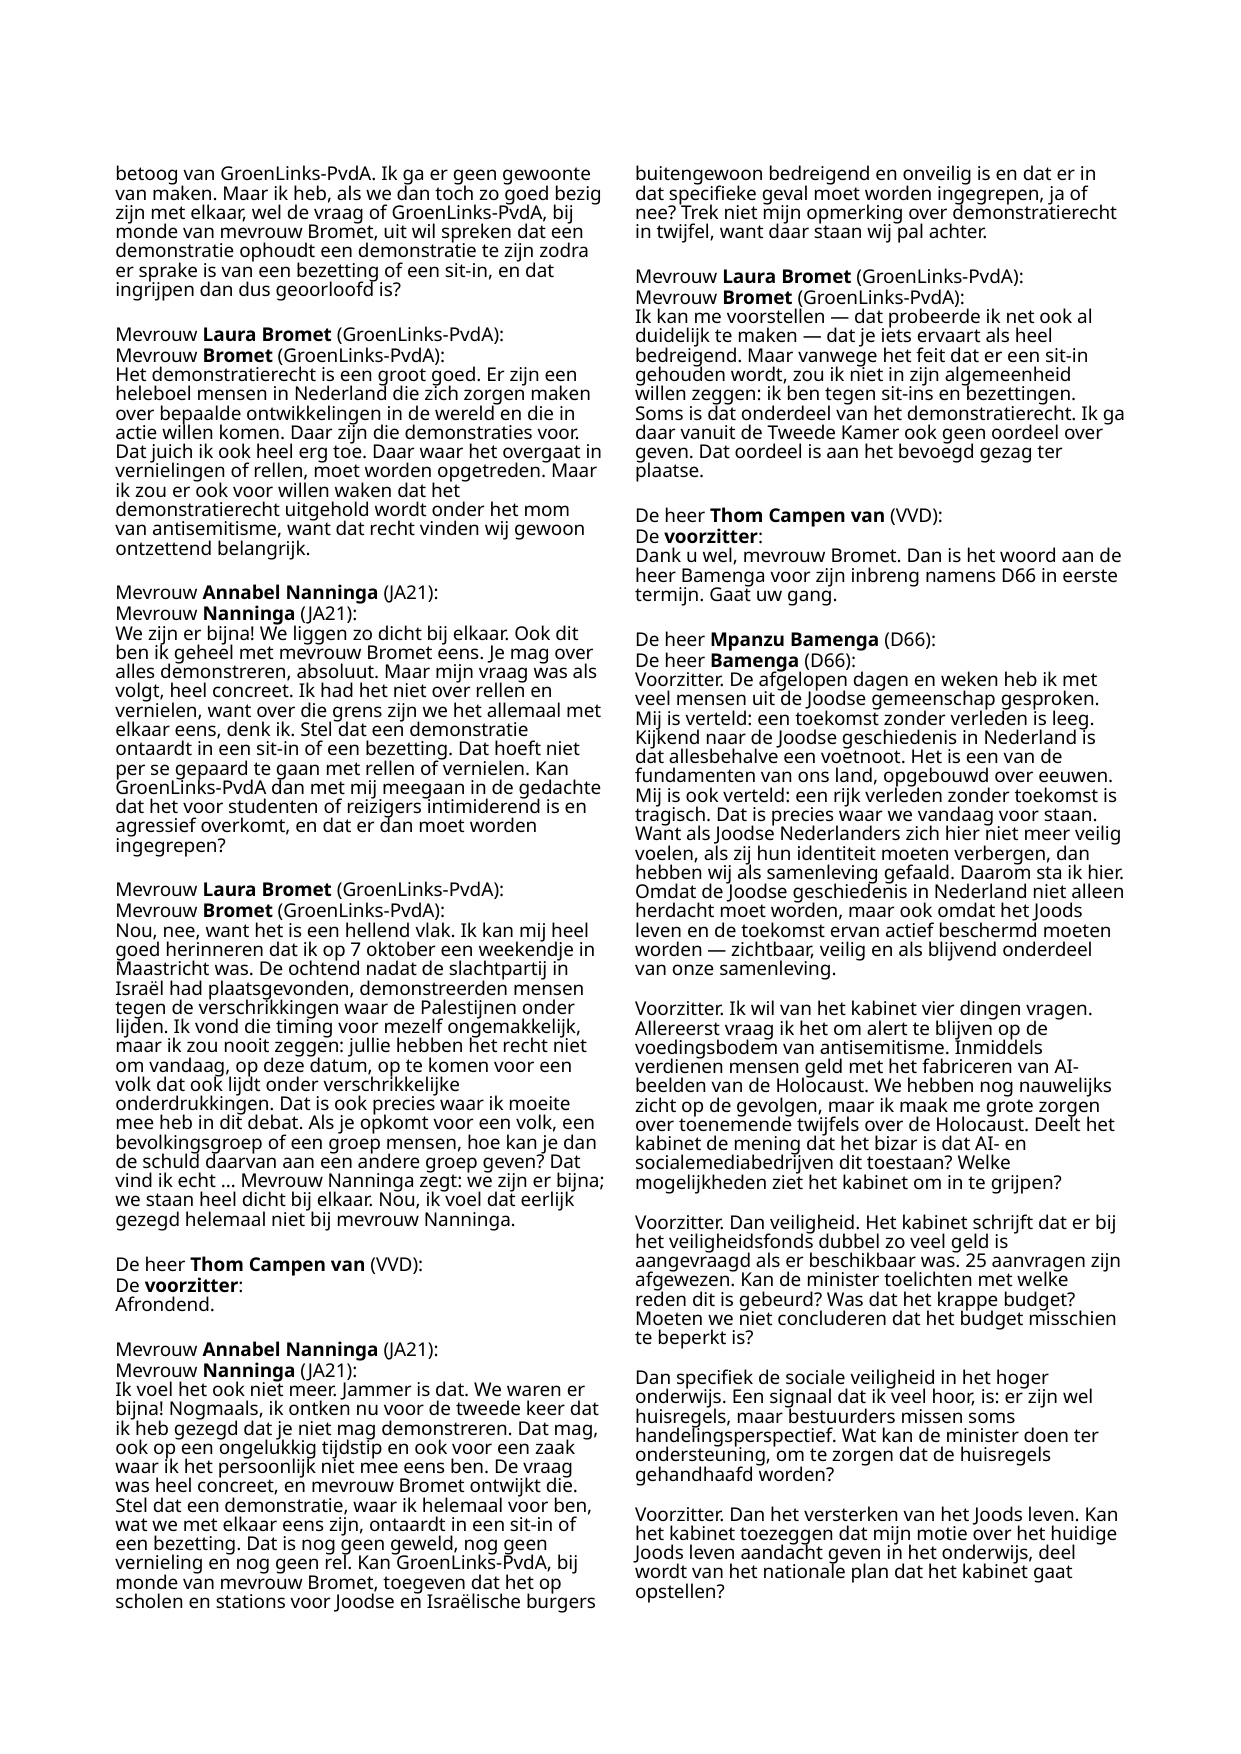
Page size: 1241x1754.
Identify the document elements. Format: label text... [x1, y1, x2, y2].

text Voorzitter. Dan het versterken van het Joods leven. Kan het kabinet toezeggen dat mijn motie over het huidige Joods leven aandacht geven in het onderwijs, deel wordt van het nationale plan dat het kabinet gaat opstellen? [635, 1506, 1125, 1602]
text Mevrouw Bromet (GroenLinks-PvdA): [115, 902, 605, 922]
text Mevrouw Annabel Nanninga (JA21): [115, 579, 605, 605]
text De heer Thom Campen van (VVD): [635, 502, 1125, 528]
text De voorzitter: [115, 1277, 605, 1296]
text Mevrouw Annabel Nanninga (JA21): [115, 1336, 605, 1362]
text Mevrouw Laura Bromet (GroenLinks-PvdA): [115, 877, 605, 902]
text Mevrouw Laura Bromet (GroenLinks-PvdA): [115, 321, 605, 347]
text Het demonstratierecht is een groot goed. Er zijn een heleboel mensen in Nederland die zich zorgen maken over bepaalde ontwikkelingen in de wereld en die in actie willen komen. Daar zijn die demonstraties voor. Dat juich ik ook heel erg toe. Daar waar het overgaat in vernielingen of rellen, moet worden opgetreden. Maar ik zou er ook voor willen waken dat het demonstratierecht uitgehold wordt onder het mom van antisemitisme, want dat recht vinden wij gewoon ontzettend belangrijk. [115, 366, 605, 559]
text De heer Thom Campen van (VVD): [115, 1251, 605, 1277]
text De heer Mpanzu Bamenga (D66): [635, 626, 1125, 652]
text Mevrouw Nanninga (JA21): [115, 605, 605, 624]
text Voorzitter. Dan veiligheid. Het kabinet schrijft dat er bij het veiligheidsfonds dubbel zo veel geld is aangevraagd als er beschikbaar was. 25 aanvragen zijn afgewezen. Kan de minister toelichten met welke reden dit is gebeurd? Was dat het krappe budget? Moeten we niet concluderen dat het budget misschien te beperkt is? [635, 1214, 1125, 1348]
text De heer Bamenga (D66): [635, 652, 1125, 671]
text Voorzitter. De afgelopen dagen en weken heb ik met veel mensen uit de Joodse gemeenschap gesproken. Mij is verteld: een toekomst zonder verleden is leeg. Kijkend naar de Joodse geschiedenis in Nederland is dat allesbehalve een voetnoot. Het is een van de fundamenten van ons land, opgebouwd over eeuwen. Mij is ook verteld: een rijk verleden zonder toekomst is tragisch. Dat is precies waar we vandaag voor staan. Want als Joodse Nederlanders zich hier niet meer veilig voelen, als zij hun identiteit moeten verbergen, dan hebben wij als samenleving gefaald. Daarom sta ik hier. Omdat de Joodse geschiedenis in Nederland niet alleen herdacht moet worden, maar ook omdat het Joods leven en de toekomst ervan actief beschermd moeten worden — zichtbaar, veilig en als blijvend onderdeel van onze samenleving. [635, 671, 1125, 979]
text betoog van GroenLinks-PvdA. Ik ga er geen gewoonte van maken. Maar ik heb, als we dan toch zo goed bezig zijn met elkaar, wel de vraag of GroenLinks-PvdA, bij monde van mevrouw Bromet, uit wil spreken dat een demonstratie ophoudt een demonstratie te zijn zodra er sprake is van een bezetting of een sit-in, en dat ingrijpen dan dus geoorloofd is? [115, 165, 605, 300]
text Mevrouw Bromet (GroenLinks-PvdA): [635, 289, 1125, 308]
text We zijn er bijna! We liggen zo dicht bij elkaar. Ook dit ben ik geheel met mevrouw Bromet eens. Je mag over alles demonstreren, absoluut. Maar mijn vraag was als volgt, heel concreet. Ik had het niet over rellen en vernielen, want over die grens zijn we het allemaal met elkaar eens, denk ik. Stel dat een demonstratie ontaardt in een sit-in of een bezetting. Dat hoeft niet per se gepaard te gaan met rellen of vernielen. Kan GroenLinks-PvdA dan met mij meegaan in de gedachte dat het voor studenten of reizigers intimiderend is en agressief overkomt, en dat er dan moet worden ingegrepen? [115, 624, 605, 856]
text Afrondend. [115, 1296, 605, 1315]
text Dank u wel, mevrouw Bromet. Dan is het woord aan de heer Bamenga voor zijn inbreng namens D66 in eerste termijn. Gaat uw gang. [635, 547, 1125, 605]
text Mevrouw Nanninga (JA21): [115, 1362, 605, 1381]
text buitengewoon bedreigend en onveilig is en dat er in dat specifieke geval moet worden ingegrepen, ja of nee? Trek niet mijn opmerking over demonstratierecht in twijfel, want daar staan wij pal achter. [635, 165, 1125, 242]
text Dan specifiek de sociale veiligheid in het hoger onderwijs. Een signaal dat ik veel hoor, is: er zijn wel huisregels, maar bestuurders missen soms handelingsperspectief. Wat kan de minister doen ter ondersteuning, om te zorgen dat de huisregels gehandhaafd worden? [635, 1369, 1125, 1485]
text De voorzitter: [635, 528, 1125, 547]
text Ik voel het ook niet meer. Jammer is dat. We waren er bijna! Nogmaals, ik ontken nu voor de tweede keer dat ik heb gezegd dat je niet mag demonstreren. Dat mag, ook op een ongelukkig tijdstip en ook voor een zaak waar ik het persoonlijk niet mee eens ben. De vraag was heel concreet, en mevrouw Bromet ontwijkt die. Stel dat een demonstratie, waar ik helemaal voor ben, wat we met elkaar eens zijn, ontaardt in een sit-in of een bezetting. Dat is nog geen geweld, nog geen vernieling en nog geen rel. Kan GroenLinks-PvdA, bij monde van mevrouw Bromet, toegeven dat het op scholen en stations voor Joodse en Israëlische burgers [115, 1381, 605, 1612]
text Mevrouw Laura Bromet (GroenLinks-PvdA): [635, 263, 1125, 289]
text Ik kan me voorstellen — dat probeerde ik net ook al duidelijk te maken — dat je iets ervaart als heel bedreigend. Maar vanwege het feit dat er een sit-in gehouden wordt, zou ik niet in zijn algemeenheid willen zeggen: ik ben tegen sit-ins en bezettingen. Soms is dat onderdeel van het demonstratierecht. Ik ga daar vanuit de Tweede Kamer ook geen oordeel over geven. Dat oordeel is aan het bevoegd gezag ter plaatse. [635, 308, 1125, 482]
text Voorzitter. Ik wil van het kabinet vier dingen vragen. Allereerst vraag ik het om alert te blijven op de voedingsbodem van antisemitisme. Inmiddels verdienen mensen geld met het fabriceren van AI-beelden van de Holocaust. We hebben nog nauwelijks zicht op de gevolgen, maar ik maak me grote zorgen over toenemende twijfels over de Holocaust. Deelt het kabinet de mening dat het bizar is dat AI- en socialemediabedrijven dit toestaan? Welke mogelijkheden ziet het kabinet om in te grijpen? [635, 1000, 1125, 1193]
text Nou, nee, want het is een hellend vlak. Ik kan mij heel goed herinneren dat ik op 7 oktober een weekendje in Maastricht was. De ochtend nadat de slachtpartij in Israël had plaatsgevonden, demonstreerden mensen tegen de verschrikkingen waar de Palestijnen onder lijden. Ik vond die timing voor mezelf ongemakkelijk, maar ik zou nooit zeggen: jullie hebben het recht niet om vandaag, op deze datum, op te komen voor een volk dat ook lijdt onder verschrikkelijke onderdrukkingen. Dat is ook precies waar ik moeite mee heb in dit debat. Als je opkomt voor een volk, een bevolkingsgroep of een groep mensen, hoe kan je dan de schuld daarvan aan een andere groep geven? Dat vind ik echt … Mevrouw Nanninga zegt: we zijn er bijna; we staan heel dicht bij elkaar. Nou, ik voel dat eerlijk gezegd helemaal niet bij mevrouw Nanninga. [115, 922, 605, 1230]
text Mevrouw Bromet (GroenLinks-PvdA): [115, 347, 605, 366]
